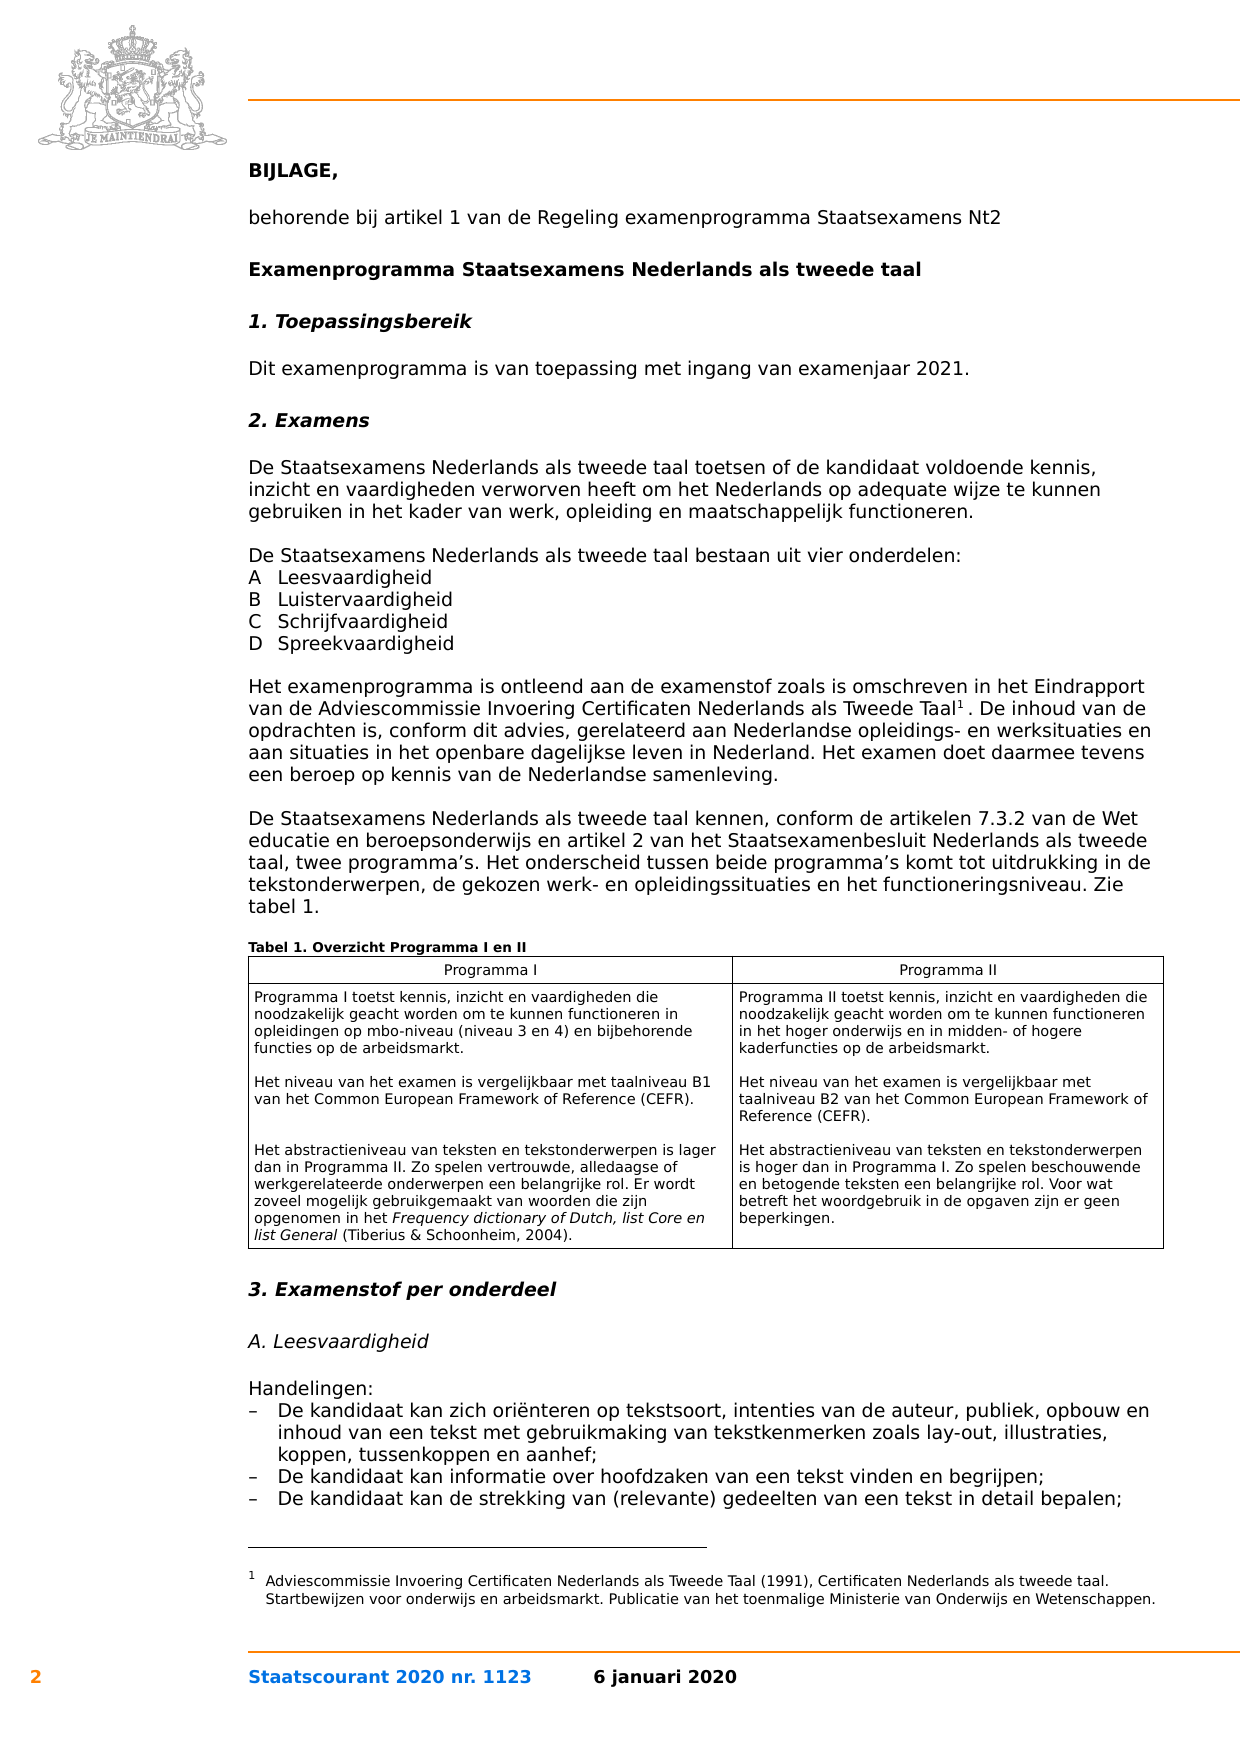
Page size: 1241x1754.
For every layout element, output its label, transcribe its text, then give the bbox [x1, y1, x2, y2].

table_cell Programma II [733, 957, 1163, 983]
table_cell [249, 1057, 732, 1074]
subtitle BIJLAGE, [248, 160, 1163, 182]
table_cell Het abstractieniveau van teksten en tekstonderwerpen is lager dan in Programma II. Zo spelen vertrouwde, alledaagse of werkgerelateerde onderwerpen een belangrijke rol. Er wordt zoveel mogelijk gebruikgemaakt van woorden die zijn opgenomen in het Frequency dictionary of Dutch, list Core en list General (Tiberius & Schoonheim, 2004). [249, 1142, 732, 1248]
text Adviescommissie Invoering Certificaten Nederlands als Tweede Taal (1991), Certificaten Nederlands als tweede taal. Startbewijzen voor onderwijs en arbeidsmarkt. Publicatie van het toenmalige Ministerie van Onderwijs en Wetenschappen. [248, 1569, 1163, 1608]
table_header Tabel 1. Overzicht Programma I en II [248, 940, 1163, 956]
text Het examenprogramma is ontleend aan de examenstof zoals is omschreven in het Eindrapport van de Adviescommissie Invoering Certificaten Nederlands als Tweede Taal. De inhoud van de opdrachten is, conform dit advies, gerelateerd aan Nederlandse opleidings- en werksituaties en aan situaties in het openbare dagelijkse leven in Nederland. Het examen doet daarmee tevens een beroep op kennis van de Nederlandse samenleving. [248, 676, 1163, 786]
table_cell Het niveau van het examen is vergelijkbaar met taalniveau B1 van het Common European Framework of Reference (CEFR). [249, 1074, 732, 1124]
text D Spreekvaardigheid [248, 632, 1163, 654]
table_cell [733, 1125, 1163, 1142]
subtitle Examenprogramma Staatsexamens Nederlands als tweede taal [248, 259, 1163, 281]
table_cell Het niveau van het examen is vergelijkbaar met taalniveau B2 van het Common European Framework of Reference (CEFR). [733, 1074, 1163, 1124]
table_cell Programma I toetst kennis, inzicht en vaardigheden die noodzakelijk geacht worden om te kunnen functioneren in opleidingen op mbo-niveau (niveau 3 en 4) en bijbehorende functies op de arbeidsmarkt. [249, 984, 732, 1057]
table_cell Programma II toetst kennis, inzicht en vaardigheden die noodzakelijk geacht worden om te kunnen functioneren in het hoger onderwijs en in midden- of hogere kaderfuncties op de arbeidsmarkt. [733, 984, 1163, 1057]
text – De kandidaat kan zich oriënteren op tekstsoort, intenties van de auteur, publiek, opbouw en inhoud van een tekst met gebruikmaking van tekstkenmerken zoals lay-out, illustraties, koppen, tussenkoppen en aanhef; [248, 1400, 1163, 1466]
table_cell Het abstractieniveau van teksten en tekstonderwerpen is hoger dan in Programma I. Zo spelen beschouwende en betogende teksten een belangrijke rol. Voor wat betreft het woordgebruik in de opgaven zijn er geen beperkingen. [733, 1142, 1163, 1248]
subtitle A. Leesvaardigheid [248, 1331, 1163, 1353]
picture [38, 25, 227, 150]
table_cell [733, 1057, 1163, 1074]
text B Luistervaardigheid [248, 588, 1163, 611]
text – De kandidaat kan informatie over hoofdzaken van een tekst vinden en begrijpen; [248, 1466, 1163, 1488]
text behorende bij artikel 1 van de Regeling examenprogramma Staatsexamens Nt2 [248, 207, 1163, 229]
text C Schrijfvaardigheid [248, 611, 1163, 632]
text De Staatsexamens Nederlands als tweede taal bestaan uit vier onderdelen: [248, 544, 1163, 567]
text De Staatsexamens Nederlands als tweede taal kennen, conform de artikelen 7.3.2 van de Wet educatie en beroepsonderwijs en artikel 2 van het Staatsexamenbesluit Nederlands als tweede taal, twee programma’s. Het onderscheid tussen beide programma’s komt tot uitdrukking in de tekstonderwerpen, de gekozen werk- en opleidingssituaties en het functioneringsniveau. Zie tabel 1. [248, 808, 1163, 918]
text Handelingen: [248, 1378, 1163, 1400]
table_cell [249, 1125, 732, 1142]
subtitle 3. Examenstof per onderdeel [248, 1279, 1163, 1301]
text – De kandidaat kan de strekking van (relevante) gedeelten van een tekst in detail bepalen; [248, 1488, 1163, 1510]
text A Leesvaardigheid [248, 567, 1163, 588]
subtitle 1. Toepassingsbereik [248, 311, 1163, 333]
table_cell Programma I [249, 957, 732, 983]
text De Staatsexamens Nederlands als tweede taal toetsen of de kandidaat voldoende kennis, inzicht en vaardigheden verworven heeft om het Nederlands op adequate wijze te kunnen gebruiken in het kader van werk, opleiding en maatschappelijk functioneren. [248, 457, 1163, 523]
text Dit examenprogramma is van toepassing met ingang van examenjaar 2021. [248, 358, 1163, 380]
subtitle 2. Examens [248, 410, 1163, 432]
